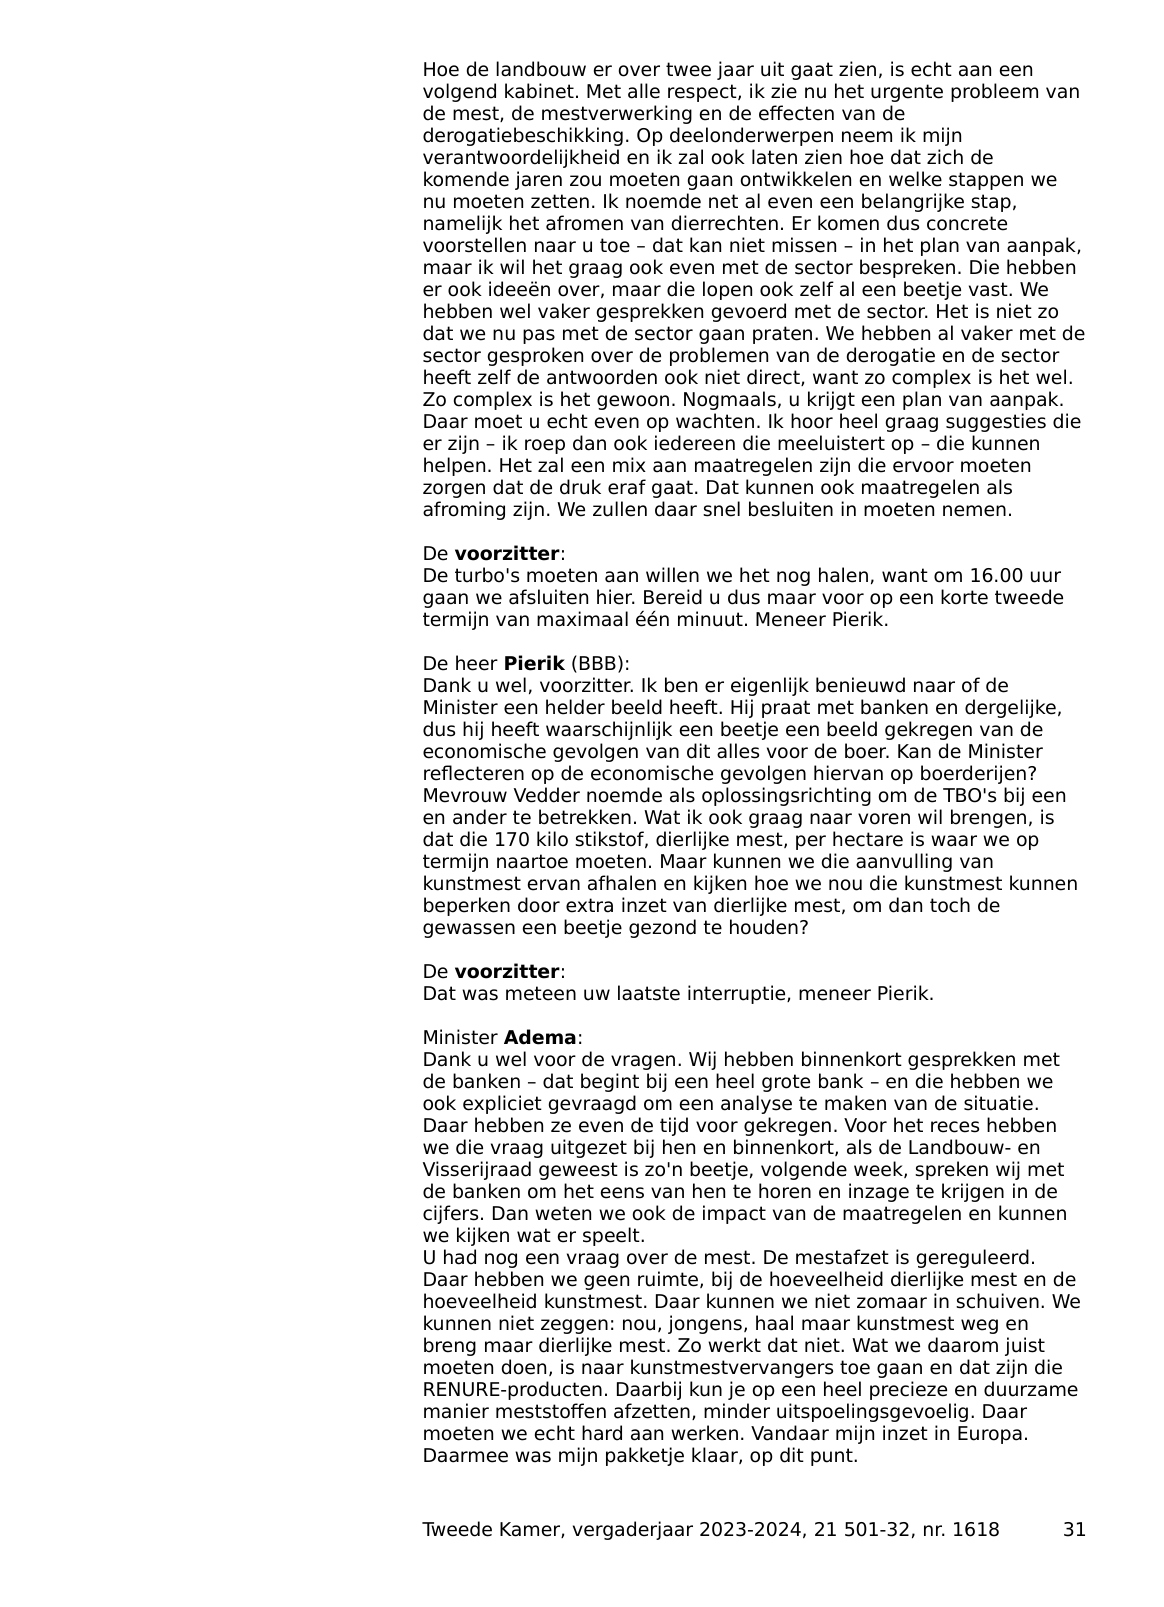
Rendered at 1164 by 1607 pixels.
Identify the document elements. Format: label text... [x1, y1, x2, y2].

text Dank u wel, voorzitter. Ik ben er eigenlijk benieuwd naar of de Minister een helder beeld heeft. Hij praat met banken en dergelijke, dus hij heeft waarschijnlijk een beetje een beeld gekregen van de economische gevolgen van dit alles voor de boer. Kan de Minister reflecteren op de economische gevolgen hiervan op boerderijen? Mevrouw Vedder noemde als oplossingsrichting om de TBO's bij een en ander te betrekken. Wat ik ook graag naar voren wil brengen, is dat die 170 kilo stikstof, dierlijke mest, per hectare is waar we op termijn naartoe moeten. Maar kunnen we die aanvulling van kunstmest ervan afhalen en kijken hoe we nou die kunstmest kunnen beperken door extra inzet van dierlijke mest, om dan toch de gewassen een beetje gezond te houden? [422, 675, 1087, 939]
text De turbo's moeten aan willen we het nog halen, want om 16.00 uur gaan we afsluiten hier. Bereid u dus maar voor op een korte tweede termijn van maximaal één minuut. Meneer Pierik. [422, 565, 1087, 631]
text U had nog een vraag over de mest. De mestafzet is gereguleerd. Daar hebben we geen ruimte, bij de hoeveelheid dierlijke mest en de hoeveelheid kunstmest. Daar kunnen we niet zomaar in schuiven. We kunnen niet zeggen: nou, jongens, haal maar kunstmest weg en breng maar dierlijke mest. Zo werkt dat niet. Wat we daarom juist moeten doen, is naar kunstmestvervangers toe gaan en dat zijn die RENURE-producten. Daarbij kun je op een heel precieze en duurzame manier meststoffen afzetten, minder uitspoelingsgevoelig. Daar moeten we echt hard aan werken. Vandaar mijn inzet in Europa. [422, 1247, 1087, 1444]
text Dank u wel voor de vragen. Wij hebben binnenkort gesprekken met de banken – dat begint bij een heel grote bank – en die hebben we ook expliciet gevraagd om een analyse te maken van de situatie. Daar hebben ze even de tijd voor gekregen. Voor het reces hebben we die vraag uitgezet bij hen en binnenkort, als de Landbouw- en Visserijraad geweest is zo'n beetje, volgende week, spreken wij met de banken om het eens van hen te horen en inzage te krijgen in de cijfers. Dan weten we ook de impact van de maatregelen en kunnen we kijken wat er speelt. [422, 1049, 1087, 1247]
text De voorzitter: [422, 543, 1087, 565]
text De voorzitter: [422, 961, 1087, 983]
text Minister Adema: [422, 1027, 1087, 1049]
text Hoe de landbouw er over twee jaar uit gaat zien, is echt aan een volgend kabinet. Met alle respect, ik zie nu het urgente probleem van de mest, de mestverwerking en de effecten van de derogatiebeschikking. Op deelonderwerpen neem ik mijn verantwoordelijkheid en ik zal ook laten zien hoe dat zich de komende jaren zou moeten gaan ontwikkelen en welke stappen we nu moeten zetten. Ik noemde net al even een belangrijke stap, namelijk het afromen van dierrechten. Er komen dus concrete voorstellen naar u toe – dat kan niet missen – in het plan van aanpak, maar ik wil het graag ook even met de sector bespreken. Die hebben er ook ideeën over, maar die lopen ook zelf al een beetje vast. We hebben wel vaker gesprekken gevoerd met de sector. Het is niet zo dat we nu pas met de sector gaan praten. We hebben al vaker met de sector gesproken over de problemen van de derogatie en de sector heeft zelf de antwoorden ook niet direct, want zo complex is het wel. Zo complex is het gewoon. Nogmaals, u krijgt een plan van aanpak. Daar moet u echt even op wachten. Ik hoor heel graag suggesties die er zijn – ik roep dan ook iedereen die meeluistert op – die kunnen helpen. Het zal een mix aan maatregelen zijn die ervoor moeten zorgen dat de druk eraf gaat. Dat kunnen ook maatregelen als afroming zijn. We zullen daar snel besluiten in moeten nemen. [422, 59, 1087, 521]
text De heer Pierik (BBB): [422, 653, 1087, 675]
text Daarmee was mijn pakketje klaar, op dit punt. [422, 1444, 1087, 1467]
text Dat was meteen uw laatste interruptie, meneer Pierik. [422, 983, 1087, 1005]
